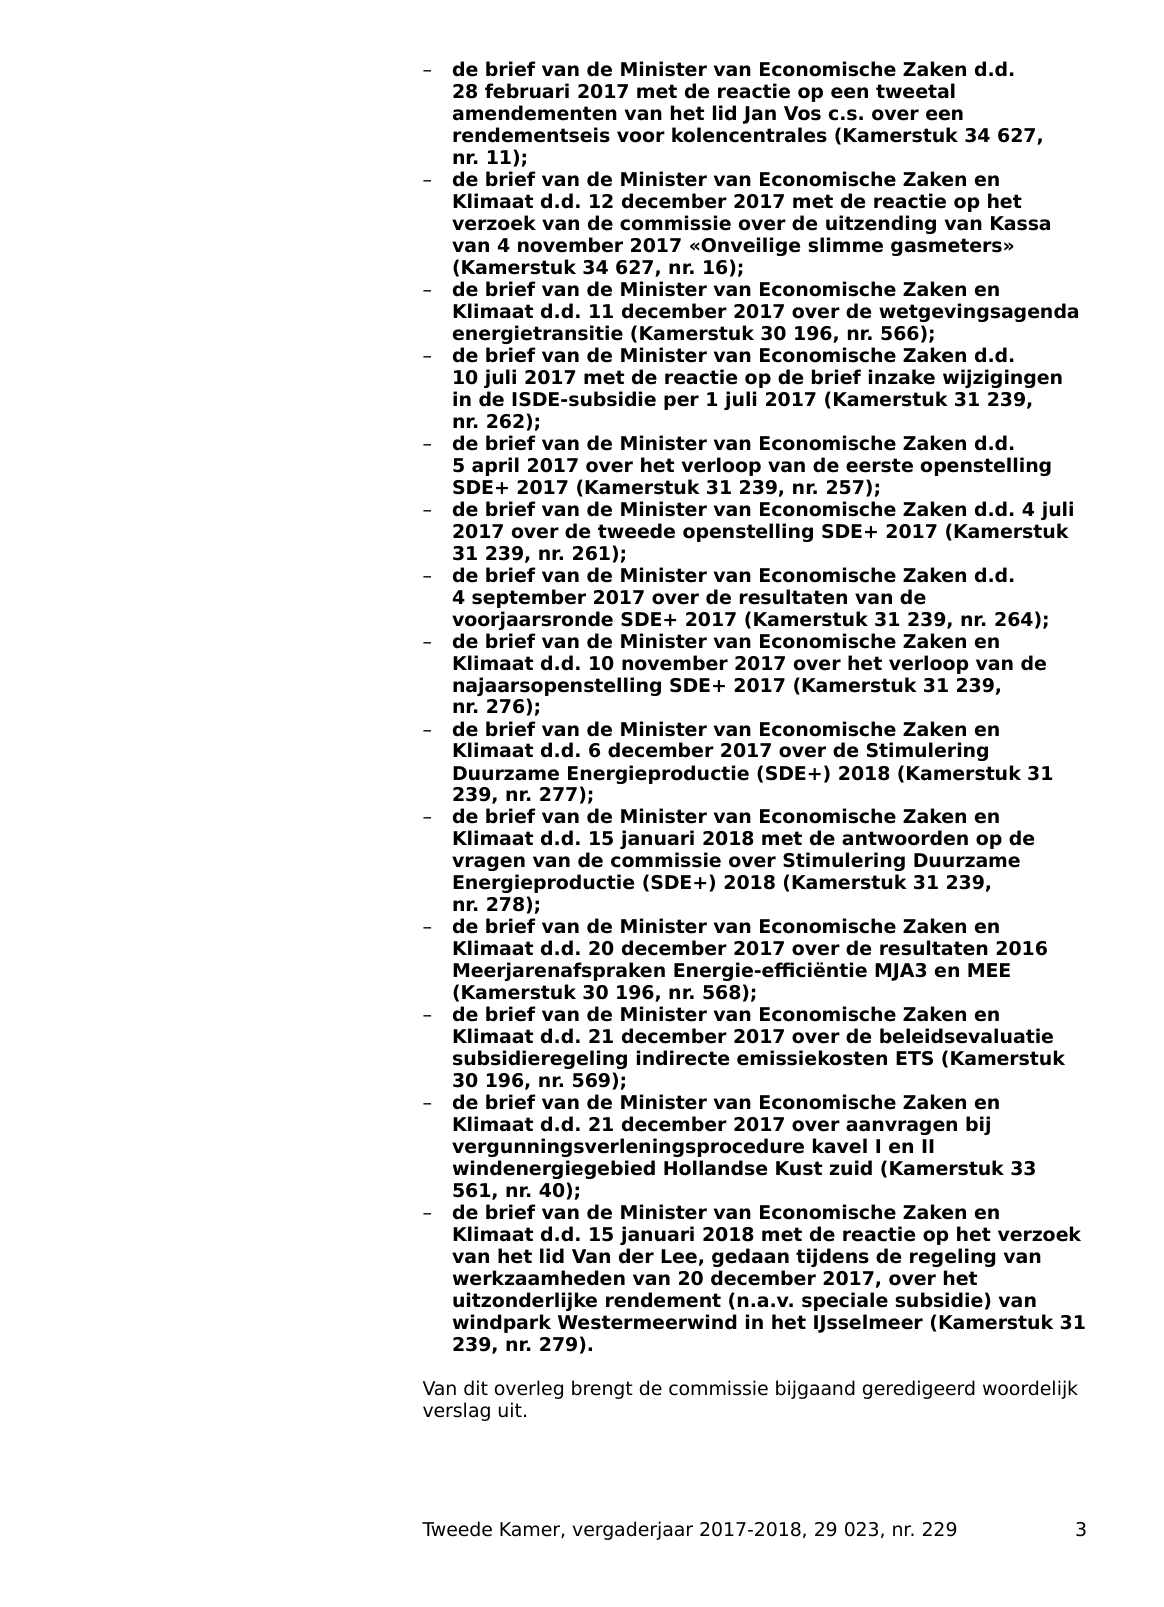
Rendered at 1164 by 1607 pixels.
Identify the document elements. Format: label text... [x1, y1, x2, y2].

text – de brief van de Minister van Economische Zaken d.d. 10 juli 2017 met de reactie op de brief inzake wijzigingen in de ISDE-subsidie per 1 juli 2017 (Kamerstuk 31 239, nr. 262); [422, 345, 1087, 433]
text – de brief van de Minister van Economische Zaken en Klimaat d.d. 15 januari 2018 met de antwoorden op de vragen van de commissie over Stimulering Duurzame Energieproductie (SDE+) 2018 (Kamerstuk 31 239, nr. 278); [422, 806, 1087, 916]
text – de brief van de Minister van Economische Zaken en Klimaat d.d. 21 december 2017 over de beleidsevaluatie subsidieregeling indirecte emissiekosten ETS (Kamerstuk 30 196, nr. 569); [422, 1004, 1087, 1092]
text – de brief van de Minister van Economische Zaken d.d. 5 april 2017 over het verloop van de eerste openstelling SDE+ 2017 (Kamerstuk 31 239, nr. 257); [422, 433, 1087, 499]
text – de brief van de Minister van Economische Zaken en Klimaat d.d. 12 december 2017 met de reactie op het verzoek van de commissie over de uitzending van Kassa van 4 november 2017 «Onveilige slimme gasmeters» (Kamerstuk 34 627, nr. 16); [422, 169, 1087, 279]
text – de brief van de Minister van Economische Zaken d.d. 4 juli 2017 over de tweede openstelling SDE+ 2017 (Kamerstuk 31 239, nr. 261); [422, 499, 1087, 564]
text – de brief van de Minister van Economische Zaken d.d. 28 februari 2017 met de reactie op een tweetal amendementen van het lid Jan Vos c.s. over een rendementseis voor kolencentrales (Kamerstuk 34 627, nr. 11); [422, 59, 1087, 169]
text – de brief van de Minister van Economische Zaken en Klimaat d.d. 11 december 2017 over de wetgevingsagenda energietransitie (Kamerstuk 30 196, nr. 566); [422, 279, 1087, 345]
text – de brief van de Minister van Economische Zaken en Klimaat d.d. 20 december 2017 over de resultaten 2016 Meerjarenafspraken Energie-efficiëntie MJA3 en MEE (Kamerstuk 30 196, nr. 568); [422, 916, 1087, 1004]
text – de brief van de Minister van Economische Zaken d.d. 4 september 2017 over de resultaten van de voorjaarsronde SDE+ 2017 (Kamerstuk 31 239, nr. 264); [422, 564, 1087, 631]
text – de brief van de Minister van Economische Zaken en Klimaat d.d. 10 november 2017 over het verloop van de najaarsopenstelling SDE+ 2017 (Kamerstuk 31 239, nr. 276); [422, 631, 1087, 718]
text Van dit overleg brengt de commissie bijgaand geredigeerd woordelijk verslag uit. [422, 1378, 1087, 1422]
text – de brief van de Minister van Economische Zaken en Klimaat d.d. 21 december 2017 over aanvragen bij vergunningsverleningsprocedure kavel I en II windenergiegebied Hollandse Kust zuid (Kamerstuk 33 561, nr. 40); [422, 1092, 1087, 1202]
text – de brief van de Minister van Economische Zaken en Klimaat d.d. 6 december 2017 over de Stimulering Duurzame Energieproductie (SDE+) 2018 (Kamerstuk 31 239, nr. 277); [422, 718, 1087, 806]
text – de brief van de Minister van Economische Zaken en Klimaat d.d. 15 januari 2018 met de reactie op het verzoek van het lid Van der Lee, gedaan tijdens de regeling van werkzaamheden van 20 december 2017, over het uitzonderlijke rendement (n.a.v. speciale subsidie) van windpark Westermeerwind in het IJsselmeer (Kamerstuk 31 239, nr. 279). [422, 1202, 1087, 1356]
